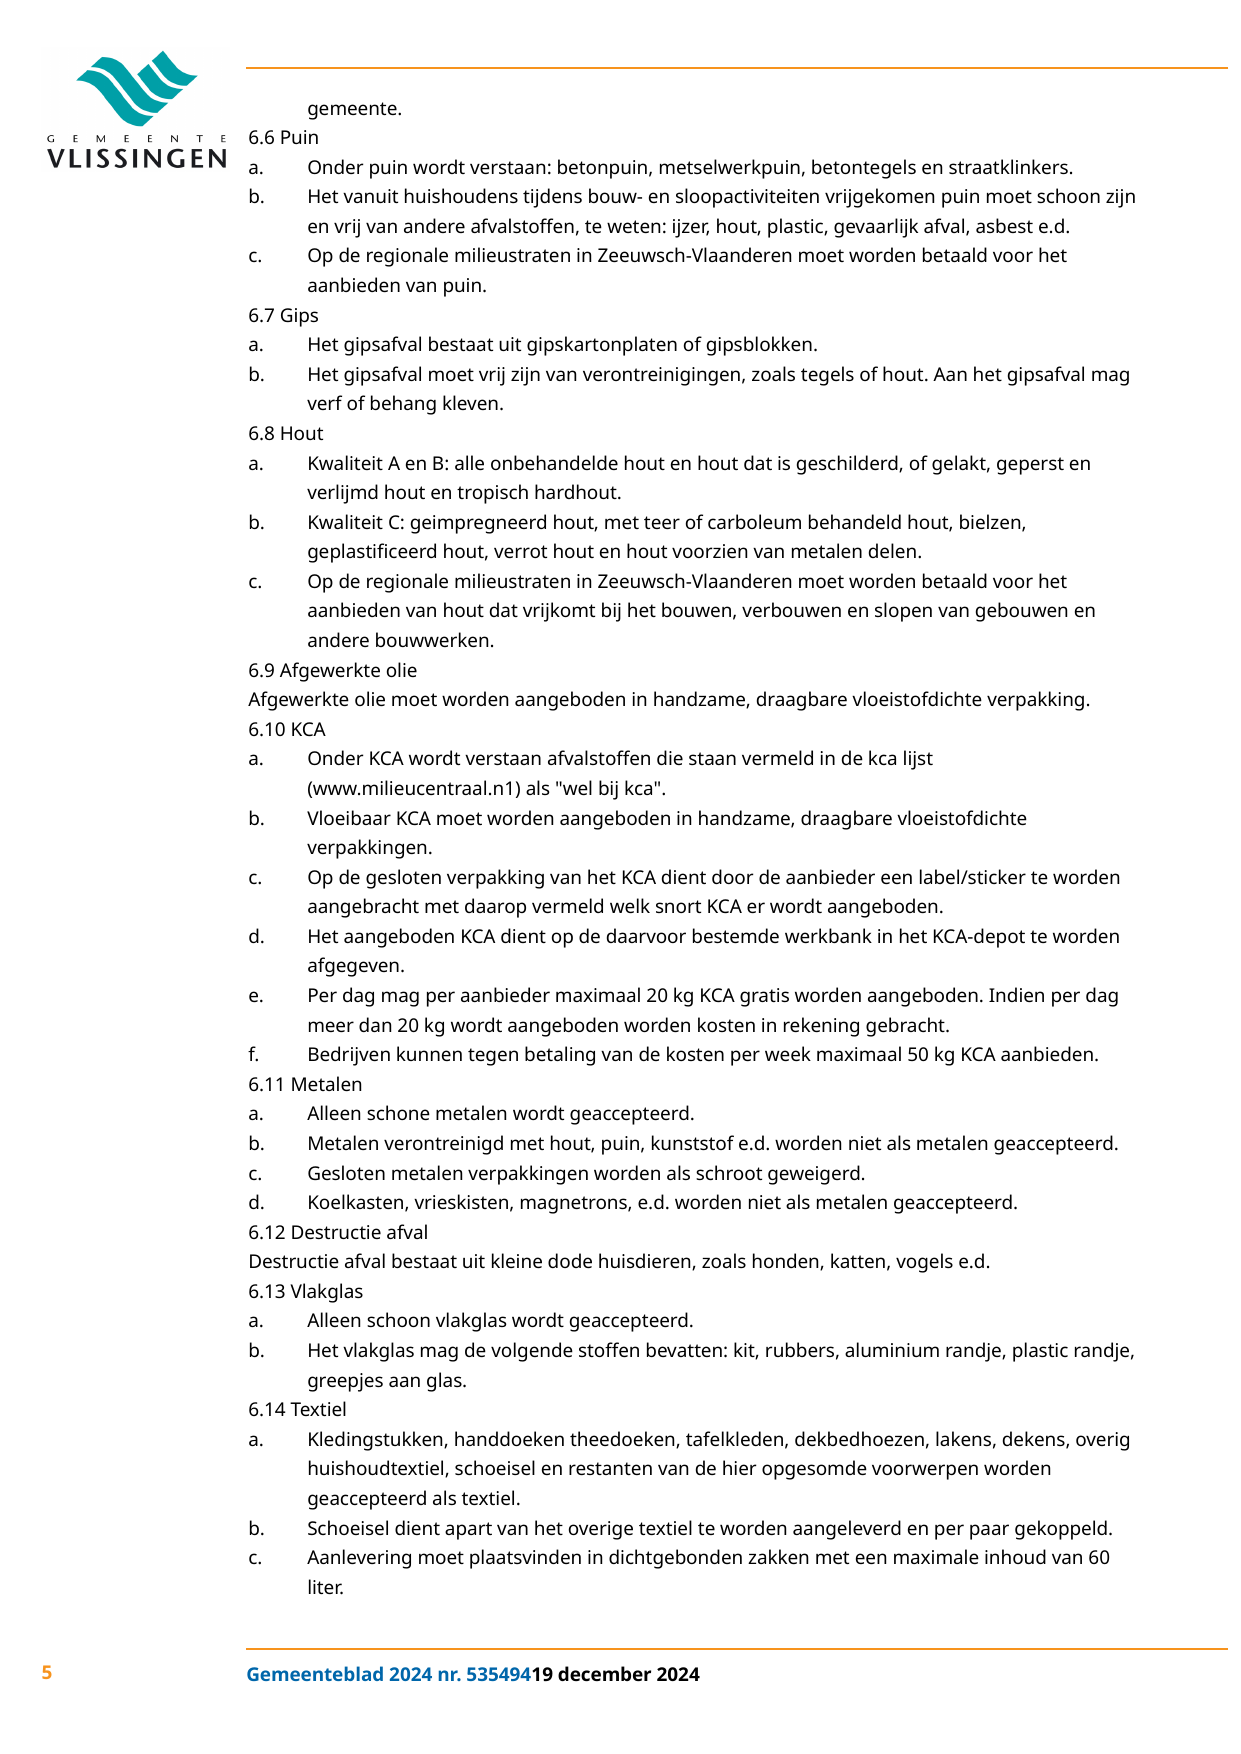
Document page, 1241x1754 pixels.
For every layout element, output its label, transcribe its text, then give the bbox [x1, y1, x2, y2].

list Kledingstukken, handdoeken theedoeken, tafelkleden, dekbedhoezen, lakens, dekens, overig huishoudtextiel, schoeisel en restanten van de hier opgesomde voorwerpen worden geaccepteerd als textiel. [248, 1426, 1152, 1511]
list Per dag mag per aanbieder maximaal 20 kg KCA gratis worden aangeboden. Indien per dag meer dan 20 kg wordt aangeboden worden kosten in rekening gebracht. [248, 982, 1152, 1038]
list gemeente. [248, 95, 1152, 121]
list Het gipsafval bestaat uit gipskartonplaten of gipsblokken. [248, 331, 1152, 357]
text 6.7 Gips [248, 302, 1152, 328]
list Het vlakglas mag de volgende stoffen bevatten: kit, rubbers, aluminium randje, plastic randje, greepjes aan glas. [248, 1337, 1152, 1393]
list Alleen schoon vlakglas wordt geaccepteerd. [248, 1308, 1152, 1333]
text 6.13 Vlakglas [248, 1278, 1152, 1304]
text 6.12 Destructie afval [248, 1219, 1152, 1245]
list Koelkasten, vrieskisten, magnetrons, e.d. worden niet als metalen geaccepteerd. [248, 1189, 1152, 1215]
list Bedrijven kunnen tegen betaling van de kosten per week maximaal 50 kg KCA aanbieden. [248, 1041, 1152, 1067]
list Aanlevering moet plaatsvinden in dichtgebonden zakken met een maximale inhoud van 60 liter. [248, 1544, 1152, 1600]
list Het vanuit huishoudens tijdens bouw- en sloopactiviteiten vrijgekomen puin moet schoon zijn en vrij van andere afvalstoffen, te weten: ijzer, hout, plastic, gevaarlijk afval, asbest e.d. [248, 183, 1152, 239]
list Op de regionale milieustraten in Zeeuwsch-Vlaanderen moet worden betaald voor het aanbieden van puin. [248, 243, 1152, 298]
list Kwaliteit C: geimpregneerd hout, met teer of carboleum behandeld hout, bielzen, geplastificeerd hout, verrot hout en hout voorzien van metalen delen. [248, 509, 1152, 564]
list Schoeisel dient apart van het overige textiel te worden aangeleverd en per paar gekoppeld. [248, 1515, 1152, 1541]
text 6.6 Puin [248, 124, 1152, 150]
list Kwaliteit A en B: alle onbehandelde hout en hout dat is geschilderd, of gelakt, geperst en verlijmd hout en tropisch hardhout. [248, 450, 1152, 505]
text 6.14 Textiel [248, 1396, 1152, 1422]
list Op de regionale milieustraten in Zeeuwsch-Vlaanderen moet worden betaald voor het aanbieden van hout dat vrijkomt bij het bouwen, verbouwen en slopen van gebouwen en andere bouwwerken. [248, 568, 1152, 653]
list Het aangeboden KCA dient op de daarvoor bestemde werkbank in het KCA-depot te worden afgegeven. [248, 923, 1152, 978]
list Metalen verontreinigd met hout, puin, kunststof e.d. worden niet als metalen geaccepteerd. [248, 1130, 1152, 1156]
text Afgewerkte olie moet worden aangeboden in handzame, draagbare vloeistofdichte verpakking. [248, 686, 1152, 712]
list Onder puin wordt verstaan: betonpuin, metselwerkpuin, betontegels en straatklinkers. [248, 154, 1152, 180]
text 6.8 Hout [248, 420, 1152, 446]
text 6.11 Metalen [248, 1071, 1152, 1097]
text Destructie afval bestaat uit kleine dode huisdieren, zoals honden, katten, vogels e.d. [248, 1248, 1152, 1274]
text 6.10 KCA [248, 716, 1152, 742]
list Op de gesloten verpakking van het KCA dient door de aanbieder een label/sticker te worden aangebracht met daarop vermeld welk snort KCA er wordt aangeboden. [248, 864, 1152, 919]
text 6.9 Afgewerkte olie [248, 657, 1152, 683]
list Vloeibaar KCA moet worden aangeboden in handzame, draagbare vloeistofdichte verpakkingen. [248, 805, 1152, 860]
picture [41, 47, 231, 172]
list Onder KCA wordt verstaan afvalstoffen die staan vermeld in de kca lijst (www.milieucentraal.n1) als "wel bij kca". [248, 746, 1152, 801]
list Gesloten metalen verpakkingen worden als schroot geweigerd. [248, 1160, 1152, 1186]
list Het gipsafval moet vrij zijn van verontreinigingen, zoals tegels of hout. Aan het gipsafval mag verf of behang kleven. [248, 361, 1152, 416]
list Alleen schone metalen wordt geaccepteerd. [248, 1101, 1152, 1126]
